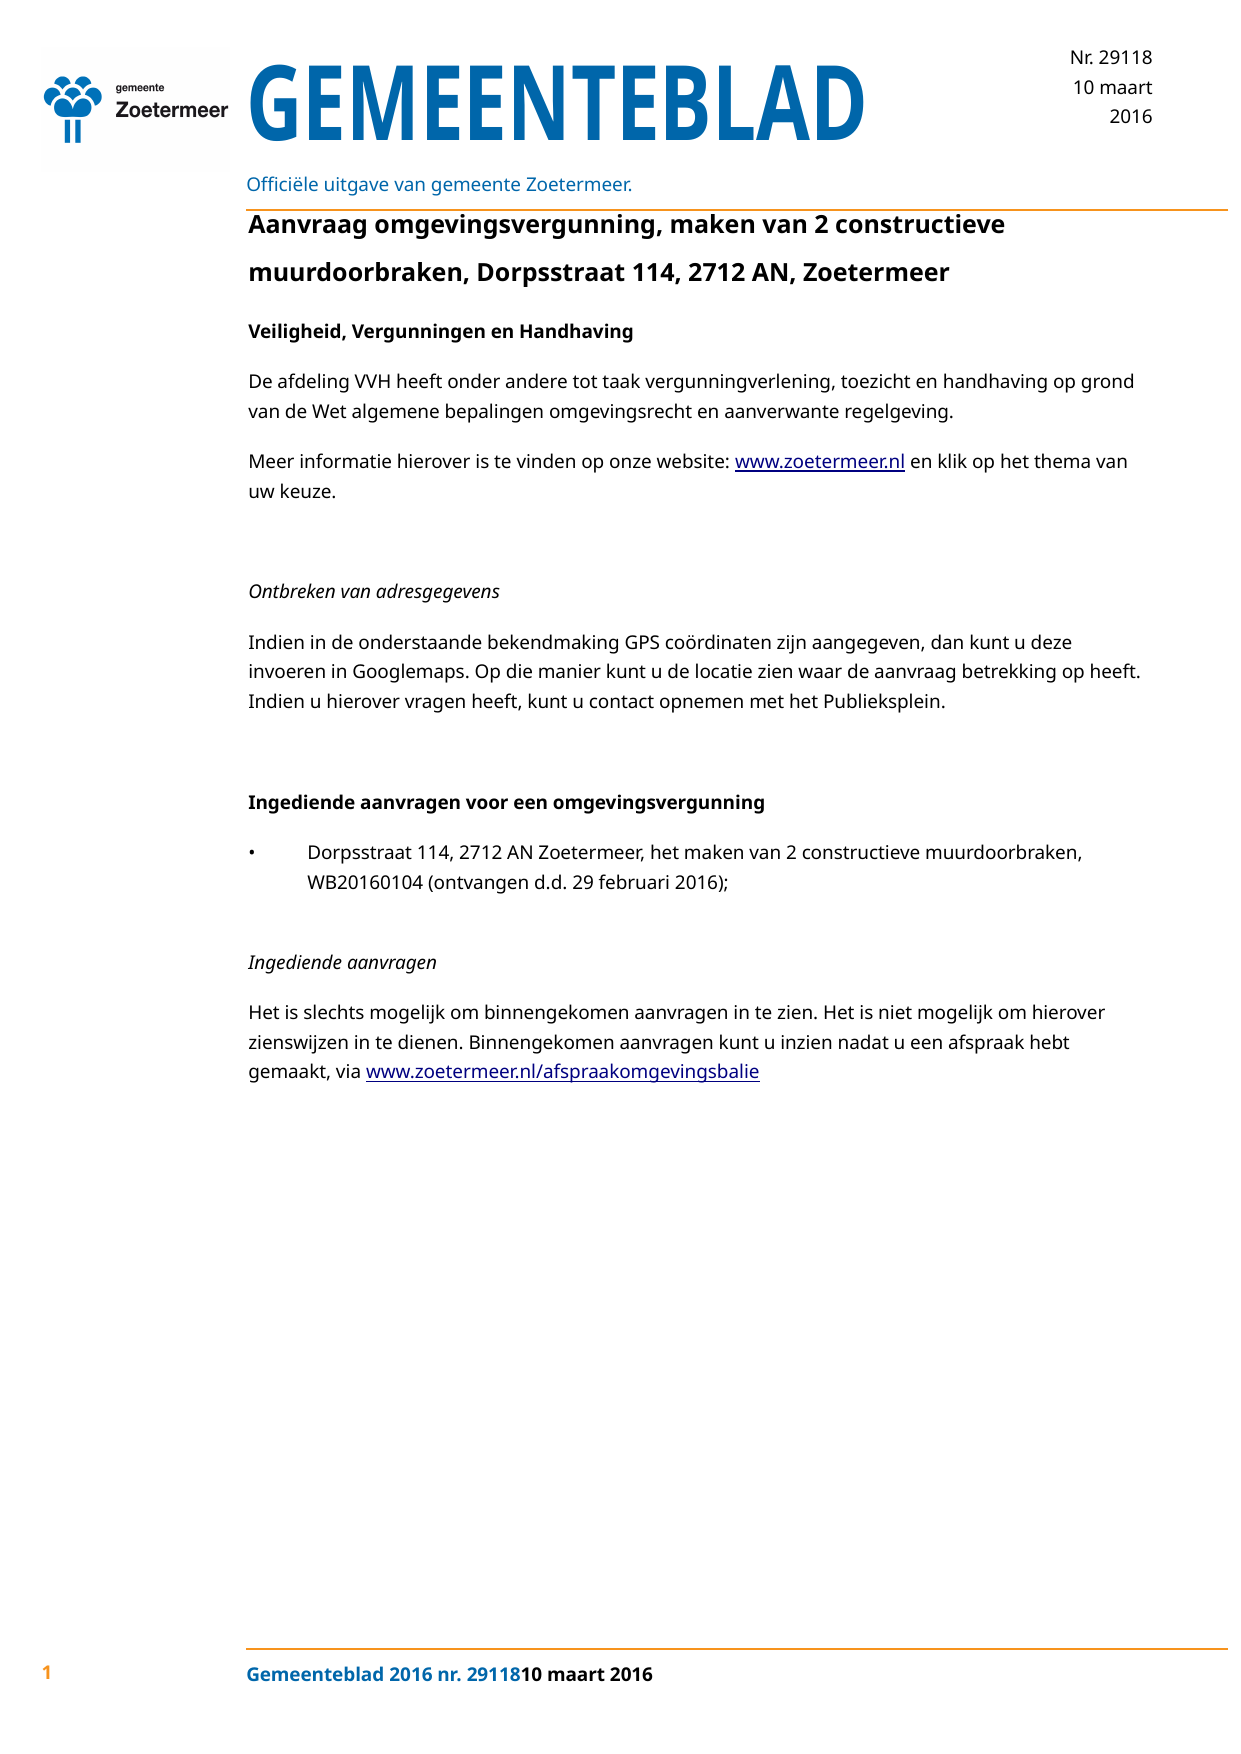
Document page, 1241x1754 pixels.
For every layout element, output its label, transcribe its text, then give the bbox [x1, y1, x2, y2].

text De afdeling VVH heeft onder andere tot taak vergunningverlening, toezicht en handhaving op grond van de Wet algemene bepalingen omgevingsrecht en aanverwante regelgeving. [248, 368, 1152, 424]
text Indien in de onderstaande bekendmaking GPS coördinaten zijn aangegeven, dan kunt u deze invoeren in Googlemaps. Op die manier kunt u de locatie zien waar de aanvraag betrekking op heeft. Indien u hierover vragen heeft, kunt u contact opnemen met het Publieksplein. [248, 629, 1152, 714]
text Veiligheid, Vergunningen en Handhaving [248, 318, 1152, 344]
text Aanvraag omgevingsvergunning, maken van 2 constructieve muurdoorbraken, Dorpsstraat 114, 2712 AN, Zoetermeer [248, 211, 1152, 288]
text Het is slechts mogelijk om binnengekomen aanvragen in te zien. Het is niet mogelijk om hierover zienswijzen in te dienen. Binnengekomen aanvragen kunt u inzien nadat u een afspraak hebt gemaakt, via www.zoetermeer.nl/afspraakomgevingsbalie [248, 999, 1152, 1084]
list Dorpsstraat 114, 2712 AN Zoetermeer, het maken van 2 constructieve muurdoorbraken, WB20160104 (ontvangen d.d. 29 februari 2016); [248, 839, 1152, 895]
text Ontbreken van adresgegevens [248, 579, 1152, 604]
text Ingediende aanvragen voor een omgevingsvergunning [248, 789, 1152, 815]
text Meer informatie hierover is te vinden op onze website: www.zoetermeer.nl en klik op het thema van uw keuze. [248, 448, 1152, 504]
text Ingediende aanvragen [248, 949, 1152, 975]
picture [41, 47, 231, 172]
